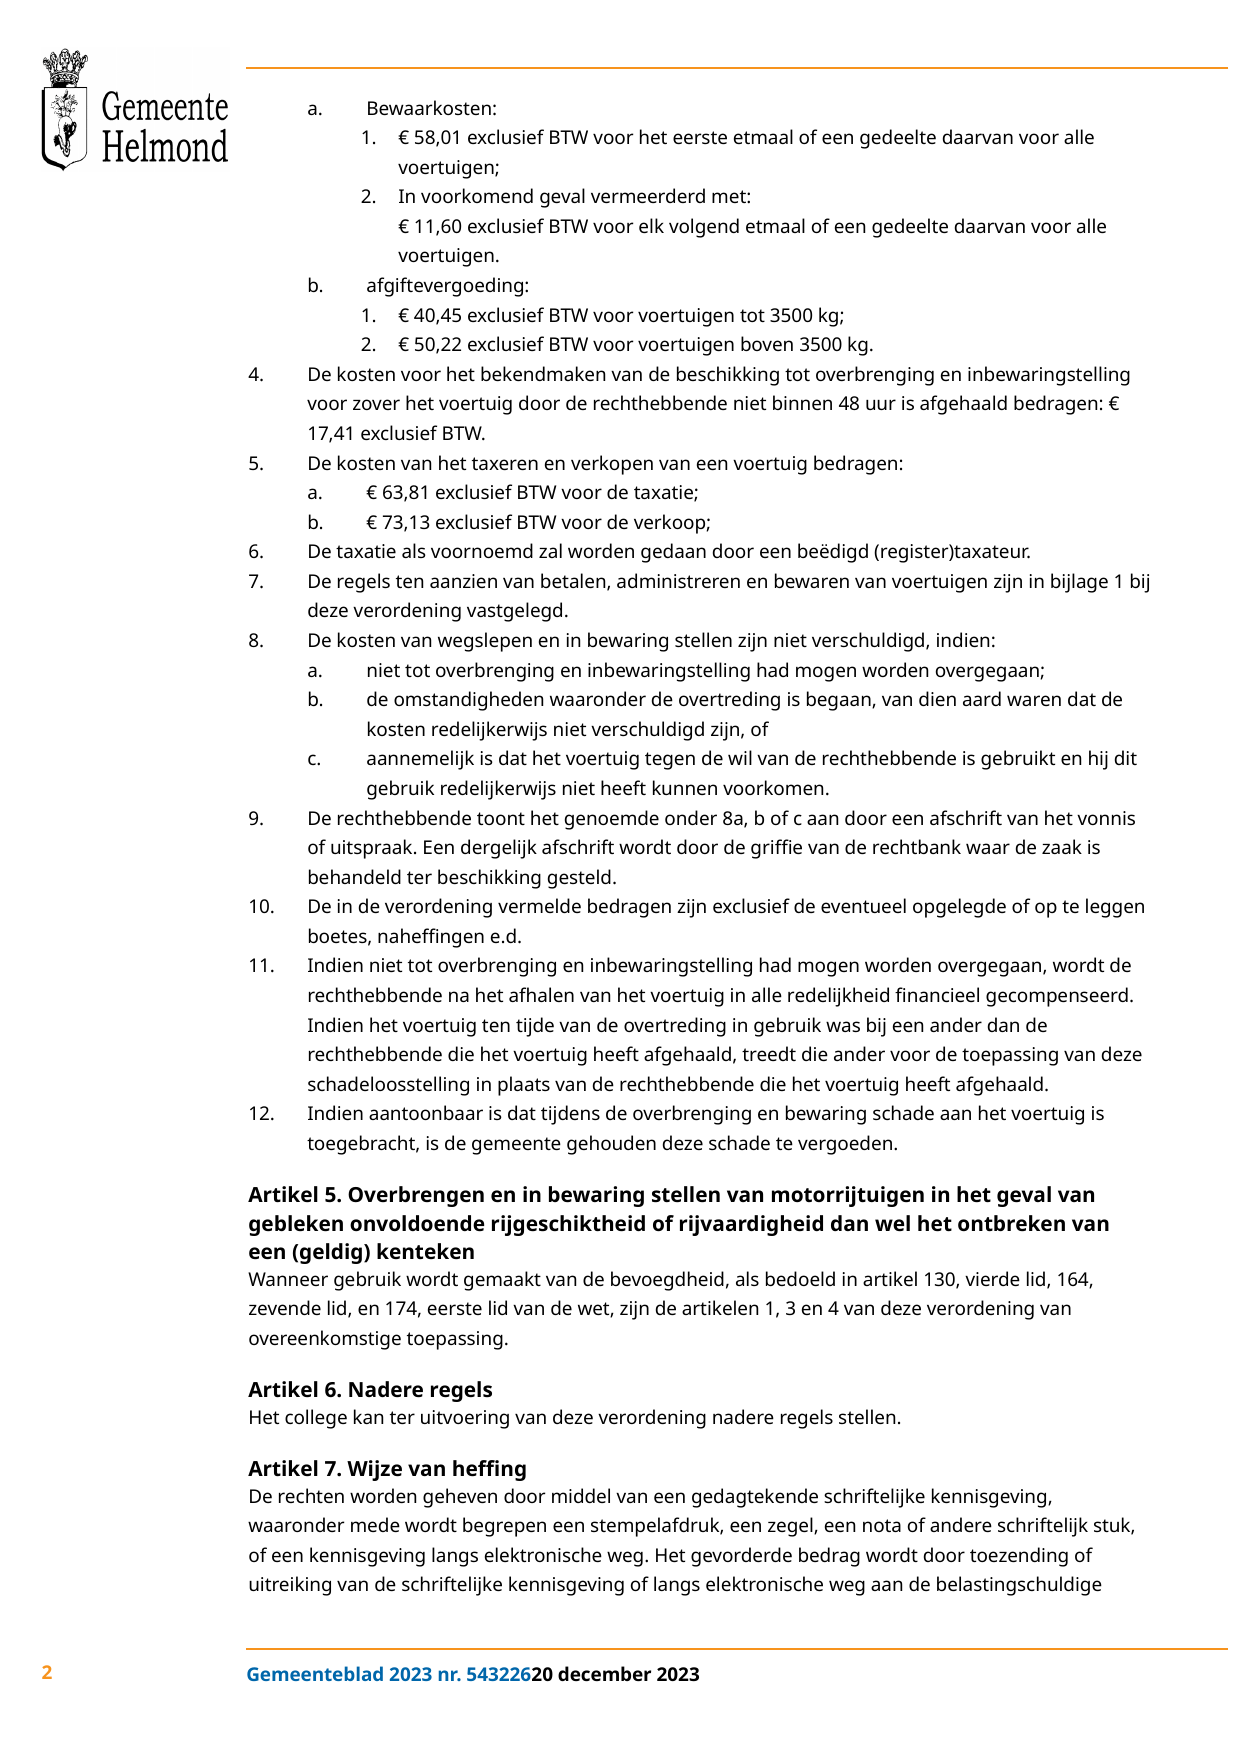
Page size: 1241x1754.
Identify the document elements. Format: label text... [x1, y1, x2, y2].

list De kosten voor het bekendmaken van de beschikking tot overbrenging en inbewaringstelling voor zover het voertuig door de rechthebbende niet binnen 48 uur is afgehaald bedragen: € 17,41 exclusief BTW. [248, 361, 1152, 446]
list € 58,01 exclusief BTW voor het eerste etmaal of een gedeelte daarvan voor alle voertuigen; [361, 124, 1152, 180]
list € 73,13 exclusief BTW voor de verkoop; [307, 509, 1152, 535]
list De in de verordening vermelde bedragen zijn exclusief de eventueel opgelegde of op te leggen boetes, naheffingen e.d. [248, 893, 1152, 949]
list € 11,60 exclusief BTW voor elk volgend etmaal of een gedeelte daarvan voor alle voertuigen. [361, 213, 1152, 268]
list aannemelijk is dat het voertuig tegen de wil van de rechthebbende is gebruikt en hij dit gebruik redelijkerwijs niet heeft kunnen voorkomen. [307, 746, 1152, 801]
list De rechthebbende toont het genoemde onder 8a, b of c aan door een afschrift van het vonnis of uitspraak. Een dergelijk afschrift wordt door de griffie van de rechtbank waar de zaak is behandeld ter beschikking gesteld. [248, 805, 1152, 890]
text Artikel 7. Wijze van heffing [248, 1454, 1152, 1483]
picture [41, 47, 231, 172]
text Artikel 6. Nadere regels [248, 1376, 1152, 1404]
list In voorkomend geval vermeerderd met: [361, 183, 1152, 209]
list De kosten van het taxeren en verkopen van een voertuig bedragen: [248, 450, 1152, 476]
list afgiftevergoeding: [307, 272, 1152, 298]
list € 40,45 exclusief BTW voor voertuigen tot 3500 kg; [361, 302, 1152, 328]
list Indien niet tot overbrenging en inbewaringstelling had mogen worden overgegaan, wordt de rechthebbende na het afhalen van het voertuig in alle redelijkheid financieel gecompenseerd. Indien het voertuig ten tijde van de overtreding in gebruik was bij een ander dan de rechthebbende die het voertuig heeft afgehaald, treedt die ander voor de toepassing van deze schadeloosstelling in plaats van de rechthebbende die het voertuig heeft afgehaald. [248, 953, 1152, 1097]
list niet tot overbrenging en inbewaringstelling had mogen worden overgegaan; [307, 657, 1152, 683]
list Indien aantoonbaar is dat tijdens de overbrenging en bewaring schade aan het voertuig is toegebracht, is de gemeente gehouden deze schade te vergoeden. [248, 1101, 1152, 1156]
text De rechten worden geheven door middel van een gedagtekende schriftelijke kennisgeving, waaronder mede wordt begrepen een stempelafdruk, een zegel, een nota of andere schriftelijk stuk, of een kennisgeving langs elektronische weg. Het gevorderde bedrag wordt door toezending of uitreiking van de schriftelijke kennisgeving of langs elektronische weg aan de belastingschuldige [248, 1483, 1152, 1597]
list de omstandigheden waaronder de overtreding is begaan, van dien aard waren dat de kosten redelijkerwijs niet verschuldigd zijn, of [307, 686, 1152, 742]
list Bewaarkosten: [307, 95, 1152, 121]
list € 63,81 exclusief BTW voor de taxatie; [307, 479, 1152, 505]
list € 50,22 exclusief BTW voor voertuigen boven 3500 kg. [361, 331, 1152, 357]
list De kosten van wegslepen en in bewaring stellen zijn niet verschuldigd, indien: [248, 627, 1152, 653]
list De regels ten aanzien van betalen, administreren en bewaren van voertuigen zijn in bijlage 1 bij deze verordening vastgelegd. [248, 568, 1152, 623]
text Wanneer gebruik wordt gemaakt van de bevoegdheid, als bedoeld in artikel 130, vierde lid, 164, zevende lid, en 174, eerste lid van de wet, zijn de artikelen 1, 3 en 4 van deze verordening van overeenkomstige toepassing. [248, 1266, 1152, 1351]
list De taxatie als voornoemd zal worden gedaan door een beëdigd (register)taxateur. [248, 538, 1152, 564]
text Het college kan ter uitvoering van deze verordening nadere regels stellen. [248, 1404, 1152, 1430]
text Artikel 5. Overbrengen en in bewaring stellen van motorrijtuigen in het geval van gebleken onvoldoende rijgeschiktheid of rijvaardigheid dan wel het ontbreken van een (geldig) kenteken [248, 1181, 1152, 1266]
